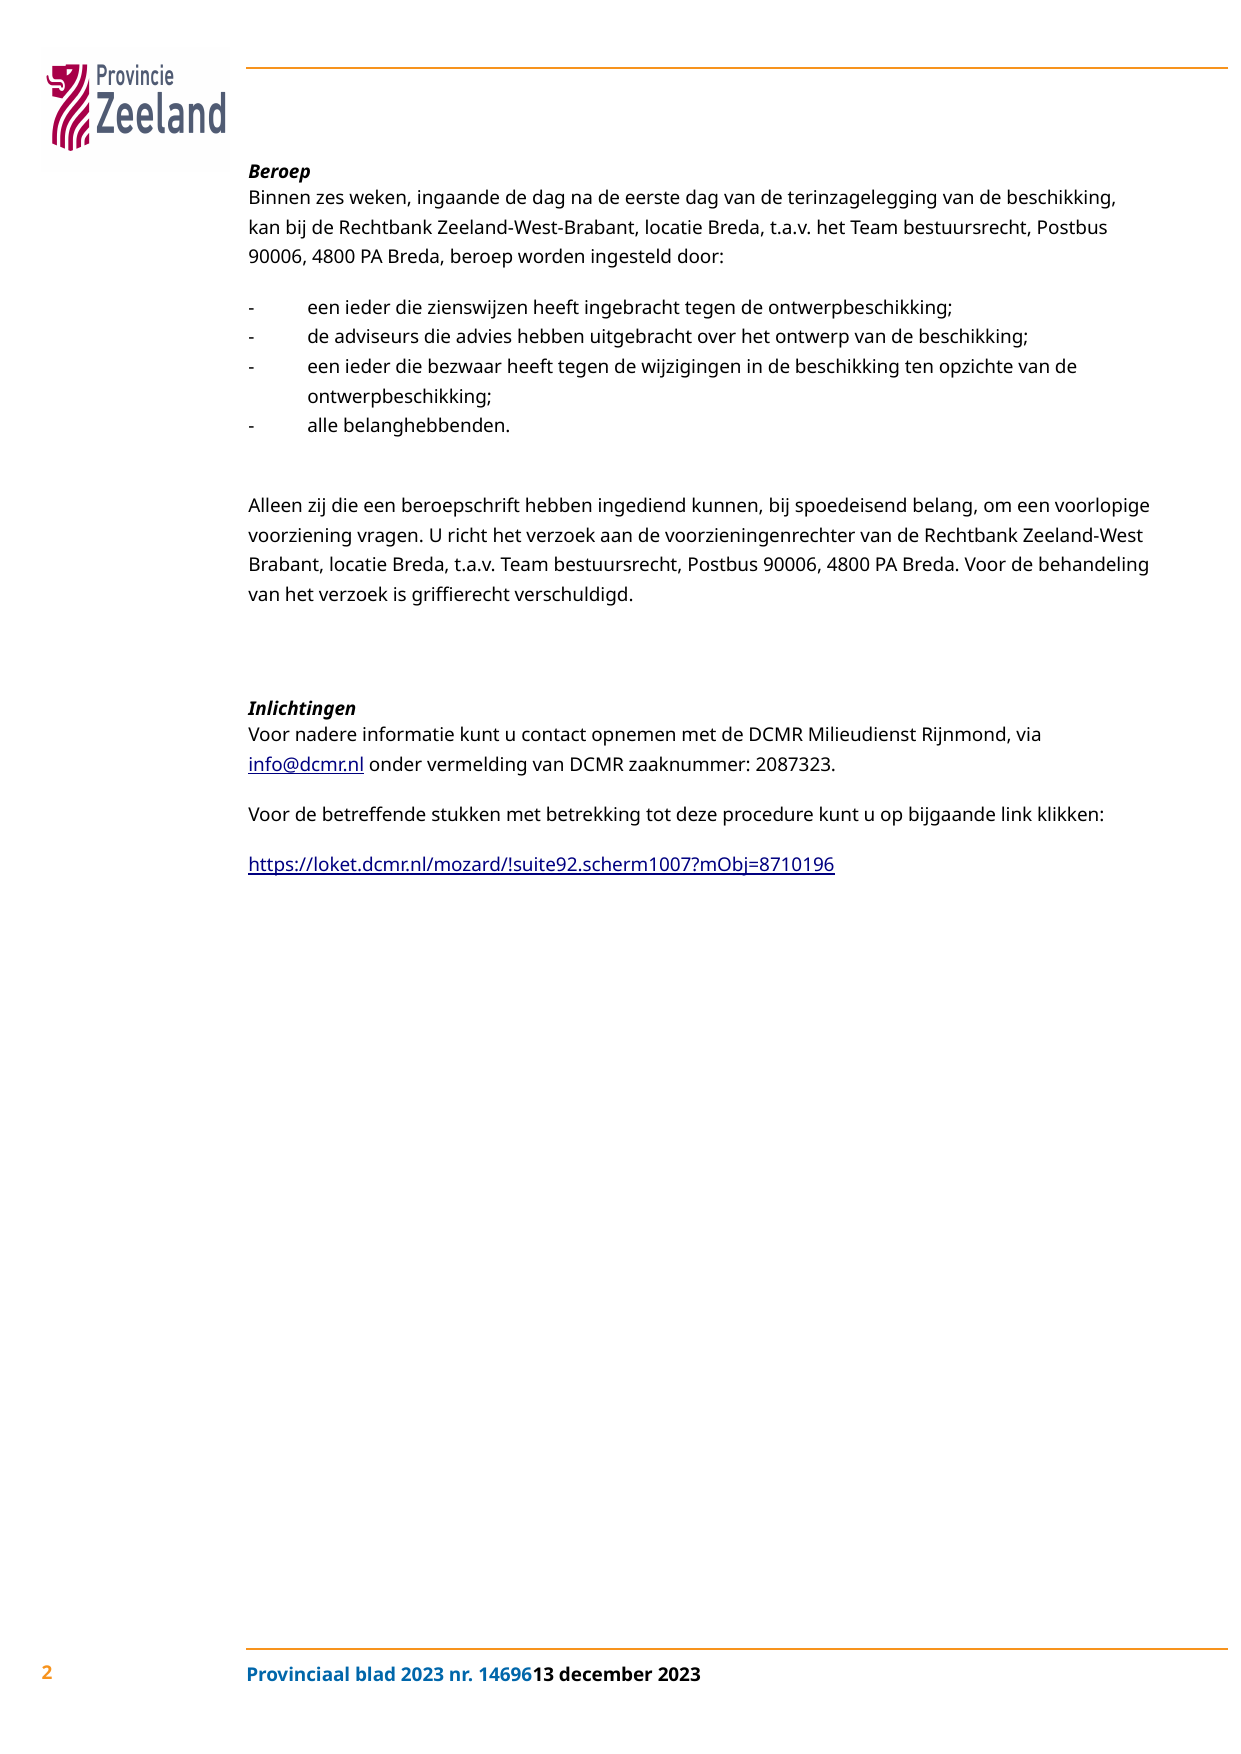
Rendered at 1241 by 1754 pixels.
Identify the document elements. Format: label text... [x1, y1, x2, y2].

text Beroep [248, 159, 1152, 184]
text https://loket.dcmr.nl/mozard/!suite92.scherm1007?mObj=8710196 [248, 852, 1152, 877]
list een ieder die zienswijzen heeft ingebracht tegen de ontwerpbeschikking; [248, 294, 1152, 320]
picture [41, 47, 231, 172]
list de adviseurs die advies hebben uitgebracht over het ontwerp van de beschikking; [248, 324, 1152, 349]
text Alleen zij die een beroepschrift hebben ingediend kunnen, bij spoedeisend belang, om een voorlopige voorziening vragen. U richt het verzoek aan de voorzieningenrechter van de Rechtbank Zeeland-West Brabant, locatie Breda, t.a.v. Team bestuursrecht, Postbus 90006, 4800 PA Breda. Voor de behandeling van het verzoek is griffierecht verschuldigd. [248, 492, 1152, 607]
text Voor nadere informatie kunt u contact opnemen met de DCMR Milieudienst Rijnmond, via info@dcmr.nl onder vermelding van DCMR zaaknummer: 2087323. [248, 721, 1152, 777]
list alle belanghebbenden. [248, 412, 1152, 438]
text Voor de betreffende stukken met betrekking tot deze procedure kunt u op bijgaande link klikken: [248, 801, 1152, 827]
list een ieder die bezwaar heeft tegen de wijzigingen in de beschikking ten opzichte van de ontwerpbeschikking; [248, 353, 1152, 408]
text Binnen zes weken, ingaande de dag na de eerste dag van de terinzagelegging van de beschikking, kan bij de Rechtbank Zeeland-West-Brabant, locatie Breda, t.a.v. het Team bestuursrecht, Postbus 90006, 4800 PA Breda, beroep worden ingesteld door: [248, 184, 1152, 269]
text Inlichtingen [248, 696, 1152, 721]
